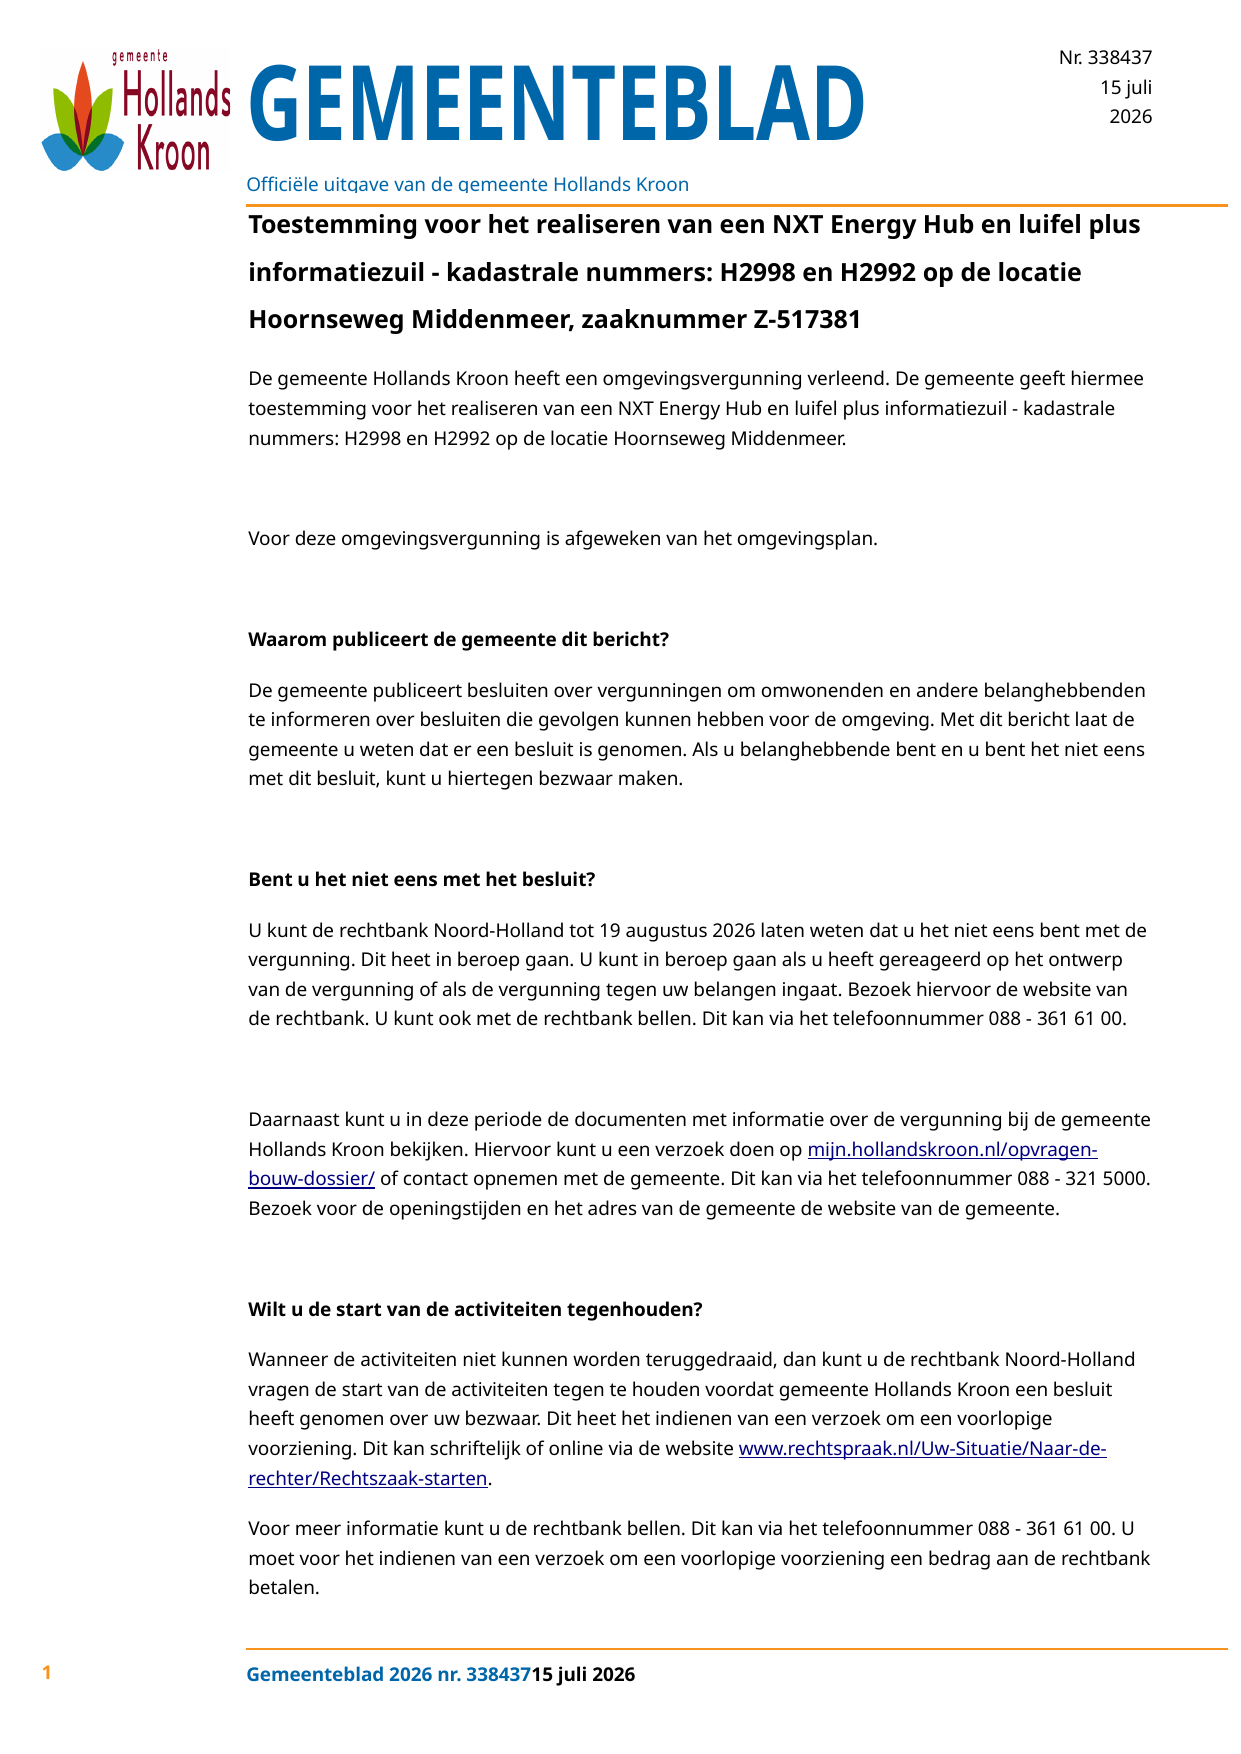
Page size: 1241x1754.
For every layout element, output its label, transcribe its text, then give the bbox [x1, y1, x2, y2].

text Wanneer de activiteiten niet kunnen worden teruggedraaid, dan kunt u de rechtbank Noord-Holland vragen de start van de activiteiten tegen te houden voordat gemeente Hollands Kroon een besluit heeft genomen over uw bezwaar. Dit heet het indienen van een verzoek om een voorlopige voorziening. Dit kan schriftelijk of online via de website www.rechtspraak.nl/Uw-Situatie/Naar-de-rechter/Rechtszaak-starten. [248, 1346, 1152, 1490]
text De gemeente publiceert besluiten over vergunningen om omwonenden en andere belanghebbenden te informeren over besluiten die gevolgen kunnen hebben voor de omgeving. Met dit bericht laat de gemeente u weten dat er een besluit is genomen. Als u belanghebbende bent en u bent het niet eens met dit besluit, kunt u hiertegen bezwaar maken. [248, 677, 1152, 791]
text Voor deze omgevingsvergunning is afgeweken van het omgevingsplan. [248, 526, 1152, 551]
text Bent u het niet eens met het besluit? [248, 866, 1152, 892]
text Waarom publiceert de gemeente dit bericht? [248, 626, 1152, 652]
text Wilt u de start van de activiteiten tegenhouden? [248, 1296, 1152, 1322]
picture [41, 47, 231, 172]
text U kunt de rechtbank Noord-Holland tot 19 augustus 2026 laten weten dat u het niet eens bent met de vergunning. Dit heet in beroep gaan. U kunt in beroep gaan als u heeft gereageerd op het ontwerp van de vergunning of als de vergunning tegen uw belangen ingaat. Bezoek hiervoor de website van de rechtbank. U kunt ook met de rechtbank bellen. Dit kan via het telefoonnummer 088 - 361 61 00. [248, 917, 1152, 1031]
text De gemeente Hollands Kroon heeft een omgevingsvergunning verleend. De gemeente geeft hiermee toestemming voor het realiseren van een NXT Energy Hub en luifel plus informatiezuil - kadastrale nummers: H2998 en H2992 op de locatie Hoornseweg Middenmeer. [248, 366, 1152, 450]
text Voor meer informatie kunt u de rechtbank bellen. Dit kan via het telefoonnummer 088 - 361 61 00. U moet voor het indienen van een verzoek om een voorlopige voorziening een bedrag aan de rechtbank betalen. [248, 1515, 1152, 1600]
text Toestemming voor het realiseren van een NXT Energy Hub en luifel plus informatiezuil - kadastrale nummers: H2998 en H2992 op de locatie Hoornseweg Middenmeer, zaaknummer Z-517381 [248, 207, 1152, 336]
text Daarnaast kunt u in deze periode de documenten met informatie over de vergunning bij de gemeente Hollands Kroon bekijken. Hiervoor kunt u een verzoek doen op mijn.hollandskroon.nl/opvragen-bouw-dossier/ of contact opnemen met de gemeente. Dit kan via het telefoonnummer 088 - 321 5000. Bezoek voor de openingstijden en het adres van de gemeente de website van de gemeente. [248, 1106, 1152, 1221]
